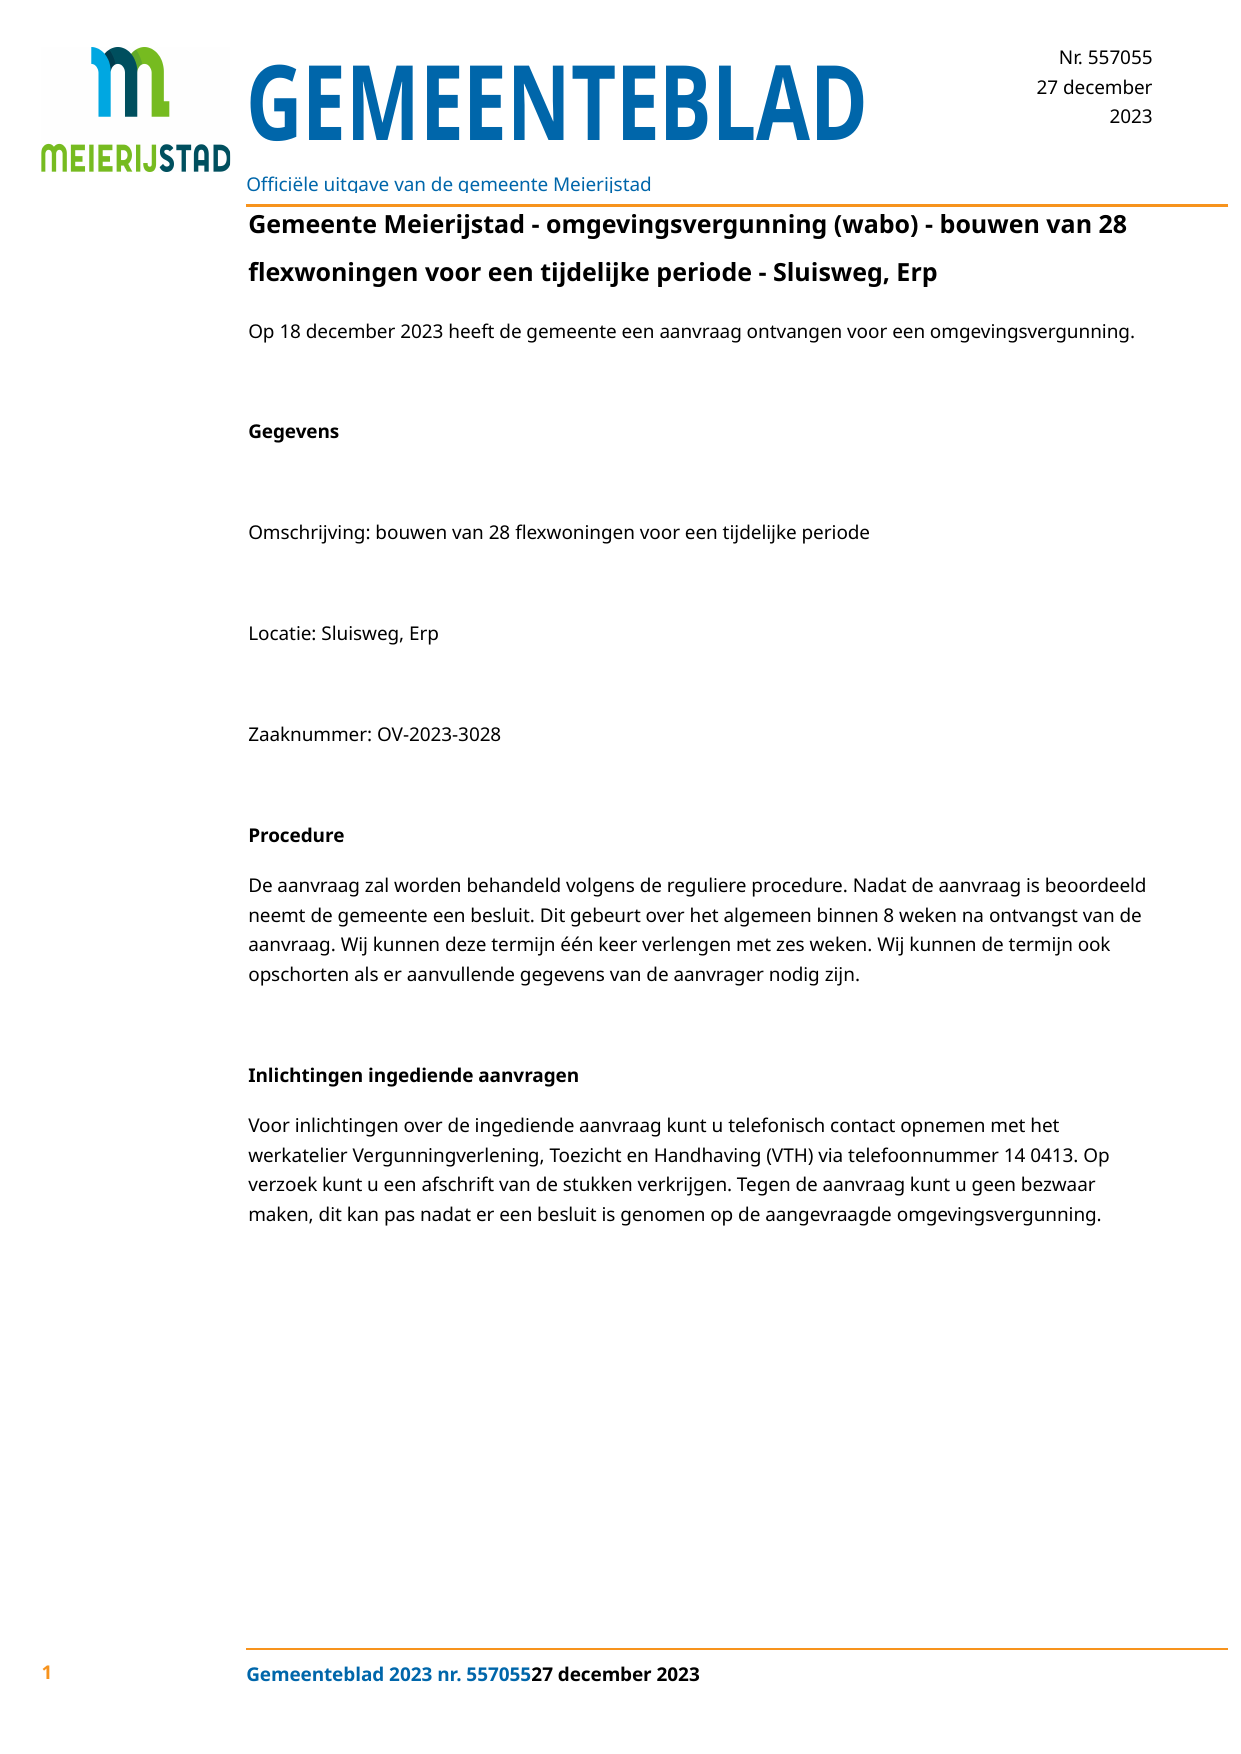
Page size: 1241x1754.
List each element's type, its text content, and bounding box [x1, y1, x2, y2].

text Voor inlichtingen over de ingediende aanvraag kunt u telefonisch contact opnemen met het werkatelier Vergunningverlening, Toezicht en Handhaving (VTH) via telefoonnummer 14 0413. Op verzoek kunt u een afschrift van de stukken verkrijgen. Tegen de aanvraag kunt u geen bezwaar maken, dit kan pas nadat er een besluit is genomen op de aangevraagde omgevingsvergunning. [248, 1112, 1152, 1227]
text Zaaknummer: OV-2023-3028 [248, 721, 1152, 747]
text Omschrijving: bouwen van 28 flexwoningen voor een tijdelijke periode [248, 519, 1152, 545]
text De aanvraag zal worden behandeld volgens de reguliere procedure. Nadat de aanvraag is beoordeeld neemt de gemeente een besluit. Dit gebeurt over het algemeen binnen 8 weken na ontvangst van de aanvraag. Wij kunnen deze termijn één keer verlengen met zes weken. Wij kunnen de termijn ook opschorten als er aanvullende gegevens van de aanvrager nodig zijn. [248, 872, 1152, 987]
text Gemeente Meierijstad - omgevingsvergunning (wabo) - bouwen van 28 flexwoningen voor een tijdelijke periode - Sluisweg, Erp [248, 207, 1152, 288]
text Gegevens [248, 419, 1152, 444]
text Locatie: Sluisweg, Erp [248, 620, 1152, 646]
text Inlichtingen ingediende aanvragen [248, 1062, 1152, 1088]
text Op 18 december 2023 heeft de gemeente een aanvraag ontvangen voor een omgevingsvergunning. [248, 318, 1152, 344]
picture [41, 47, 231, 172]
text Procedure [248, 822, 1152, 848]
